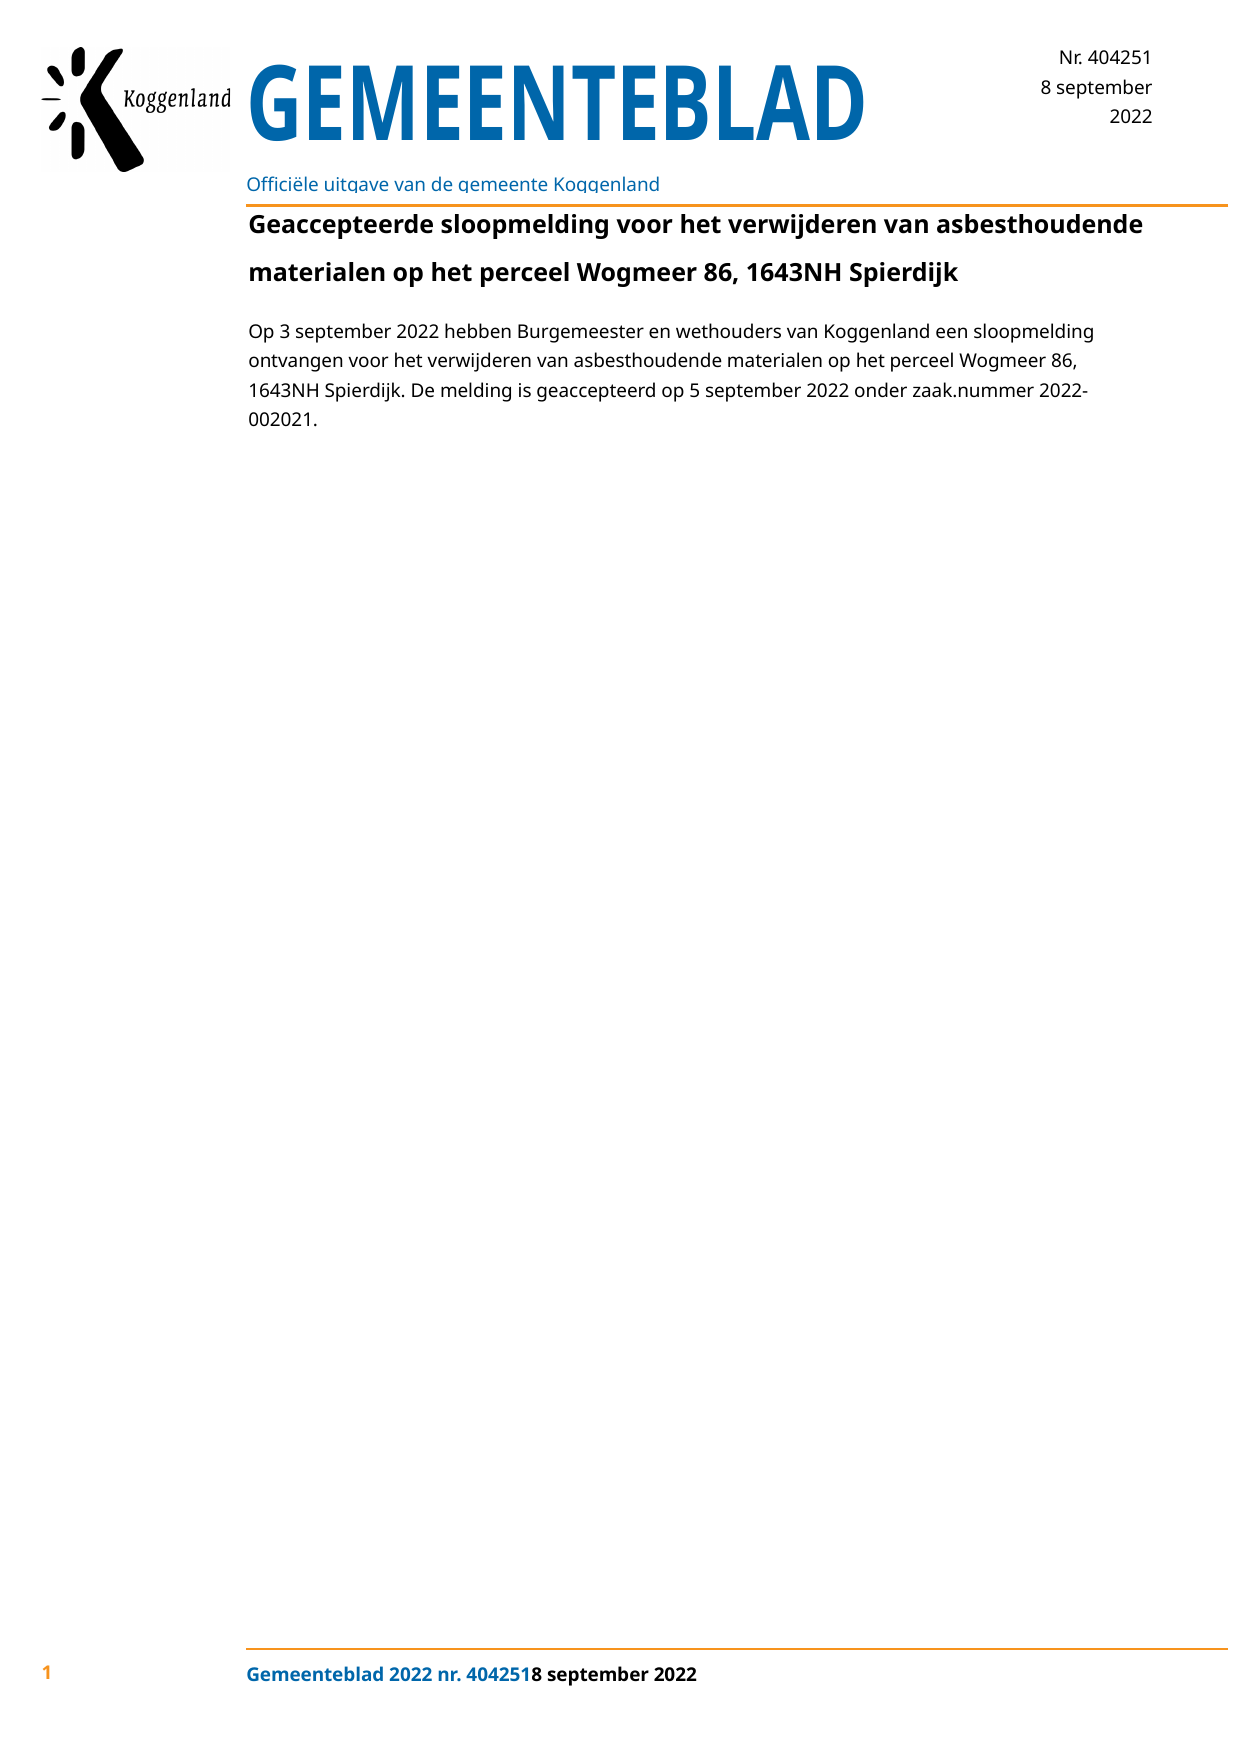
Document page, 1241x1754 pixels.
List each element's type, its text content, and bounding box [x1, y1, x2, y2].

text Geaccepteerde sloopmelding voor het verwijderen van asbesthoudende materialen op het perceel Wogmeer 86, 1643NH Spierdijk [248, 207, 1152, 288]
text Op 3 september 2022 hebben Burgemeester en wethouders van Koggenland een sloopmelding ontvangen voor het verwijderen van asbesthoudende materialen op het perceel Wogmeer 86, 1643NH Spierdijk. De melding is geaccepteerd op 5 september 2022 onder zaak.nummer 2022-002021. [248, 318, 1152, 432]
picture [41, 47, 231, 172]
